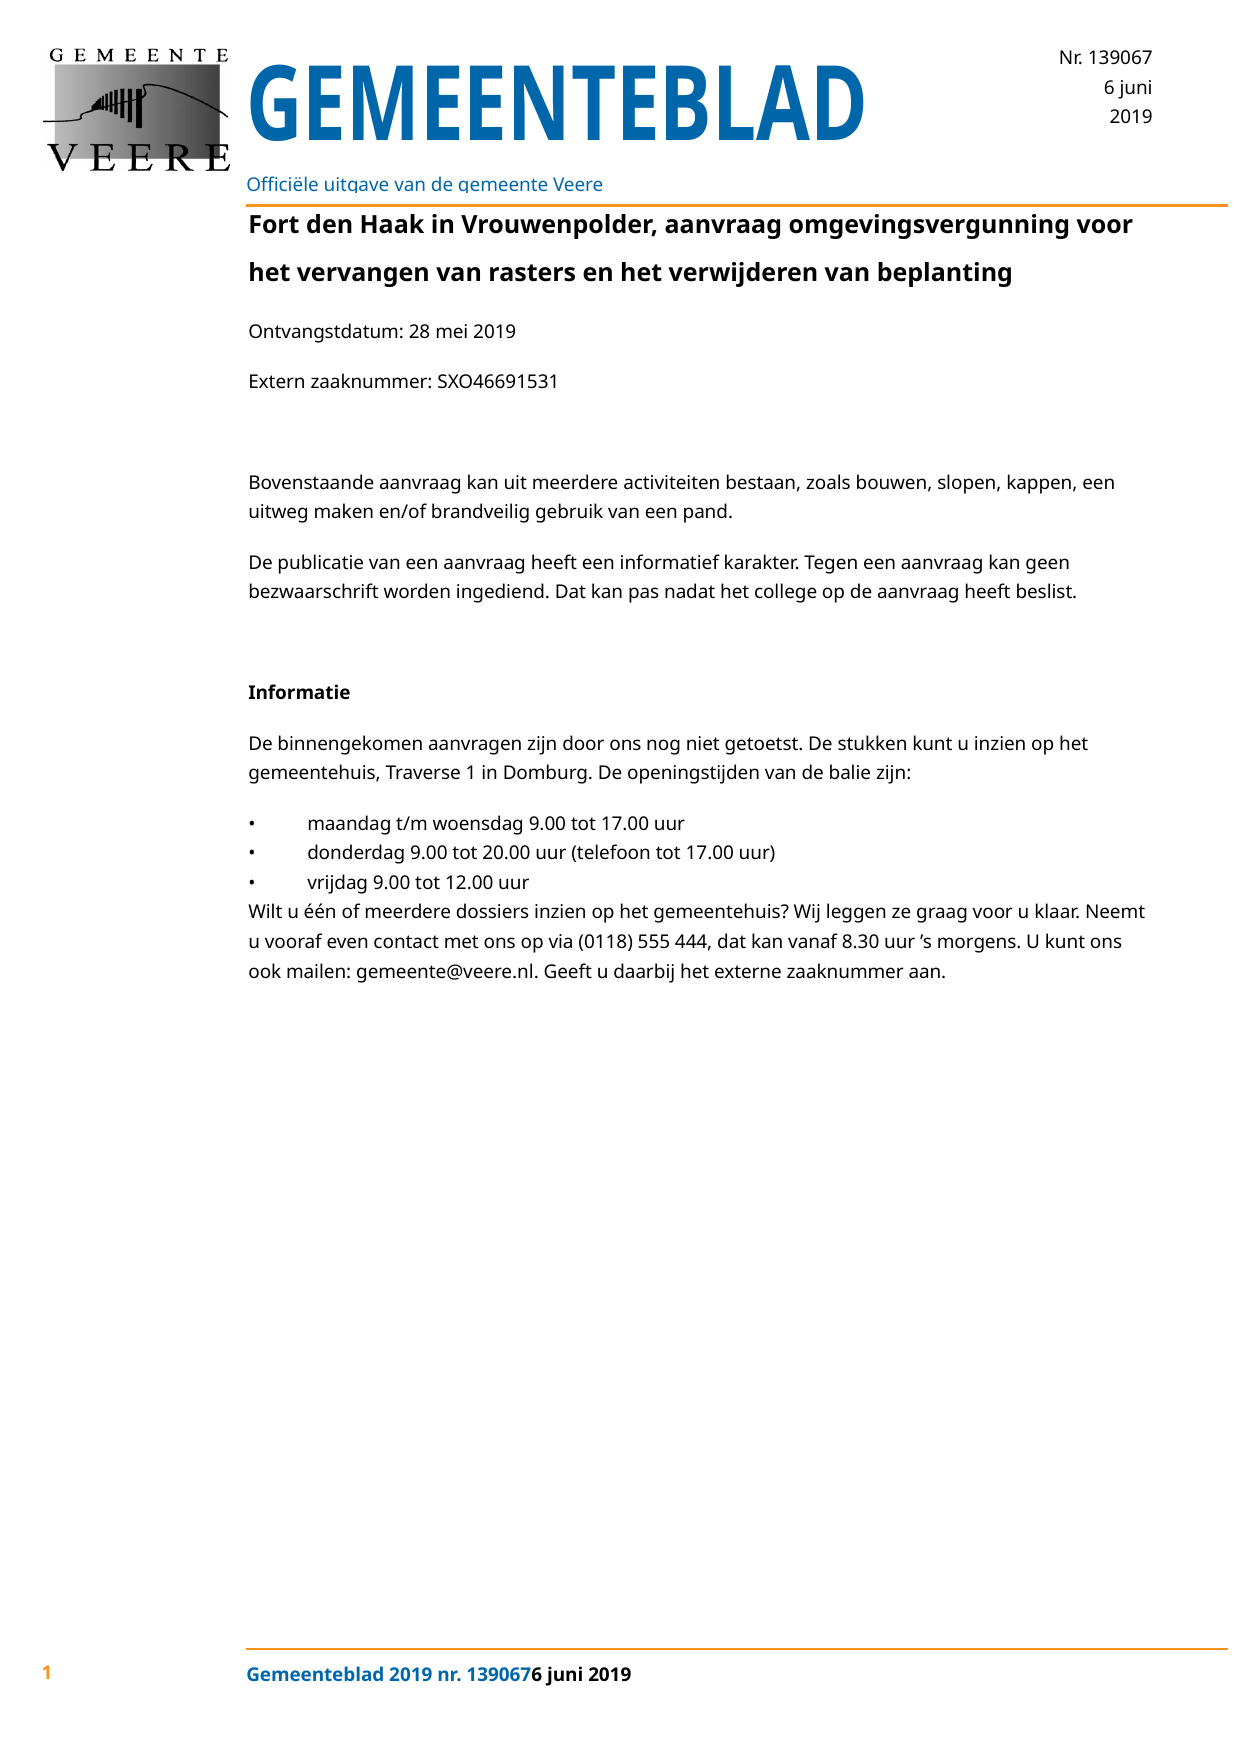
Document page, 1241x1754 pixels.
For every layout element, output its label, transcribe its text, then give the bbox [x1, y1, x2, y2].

list maandag t/m woensdag 9.00 tot 17.00 uur [248, 810, 1152, 836]
text De binnengekomen aanvragen zijn door ons nog niet getoetst. De stukken kunt u inzien op het gemeentehuis, Traverse 1 in Domburg. De openingstijden van de balie zijn: [248, 730, 1152, 785]
text Bovenstaande aanvraag kan uit meerdere activiteiten bestaan, zoals bouwen, slopen, kappen, een uitweg maken en/of brandveilig gebruik van een pand. [248, 469, 1152, 524]
text Informatie [248, 679, 1152, 705]
text Wilt u één of meerdere dossiers inzien op het gemeentehuis? Wij leggen ze graag voor u klaar. Neemt u vooraf even contact met ons op via (0118) 555 444, dat kan vanaf 8.30 uur ’s morgens. U kunt ons ook mailen: gemeente@veere.nl. Geeft u daarbij het externe zaaknummer aan. [248, 899, 1152, 984]
picture [41, 47, 231, 172]
list donderdag 9.00 tot 20.00 uur (telefoon tot 17.00 uur) [248, 839, 1152, 865]
list vrijdag 9.00 tot 12.00 uur [248, 869, 1152, 895]
text Fort den Haak in Vrouwenpolder, aanvraag omgevingsvergunning voor het vervangen van rasters en het verwijderen van beplanting [248, 207, 1152, 288]
text De publicatie van een aanvraag heeft een informatief karakter. Tegen een aanvraag kan geen bezwaarschrift worden ingediend. Dat kan pas nadat het college op de aanvraag heeft beslist. [248, 549, 1152, 604]
text Extern zaaknummer: SXO46691531 [248, 368, 1152, 394]
text Ontvangstdatum: 28 mei 2019 [248, 318, 1152, 344]
